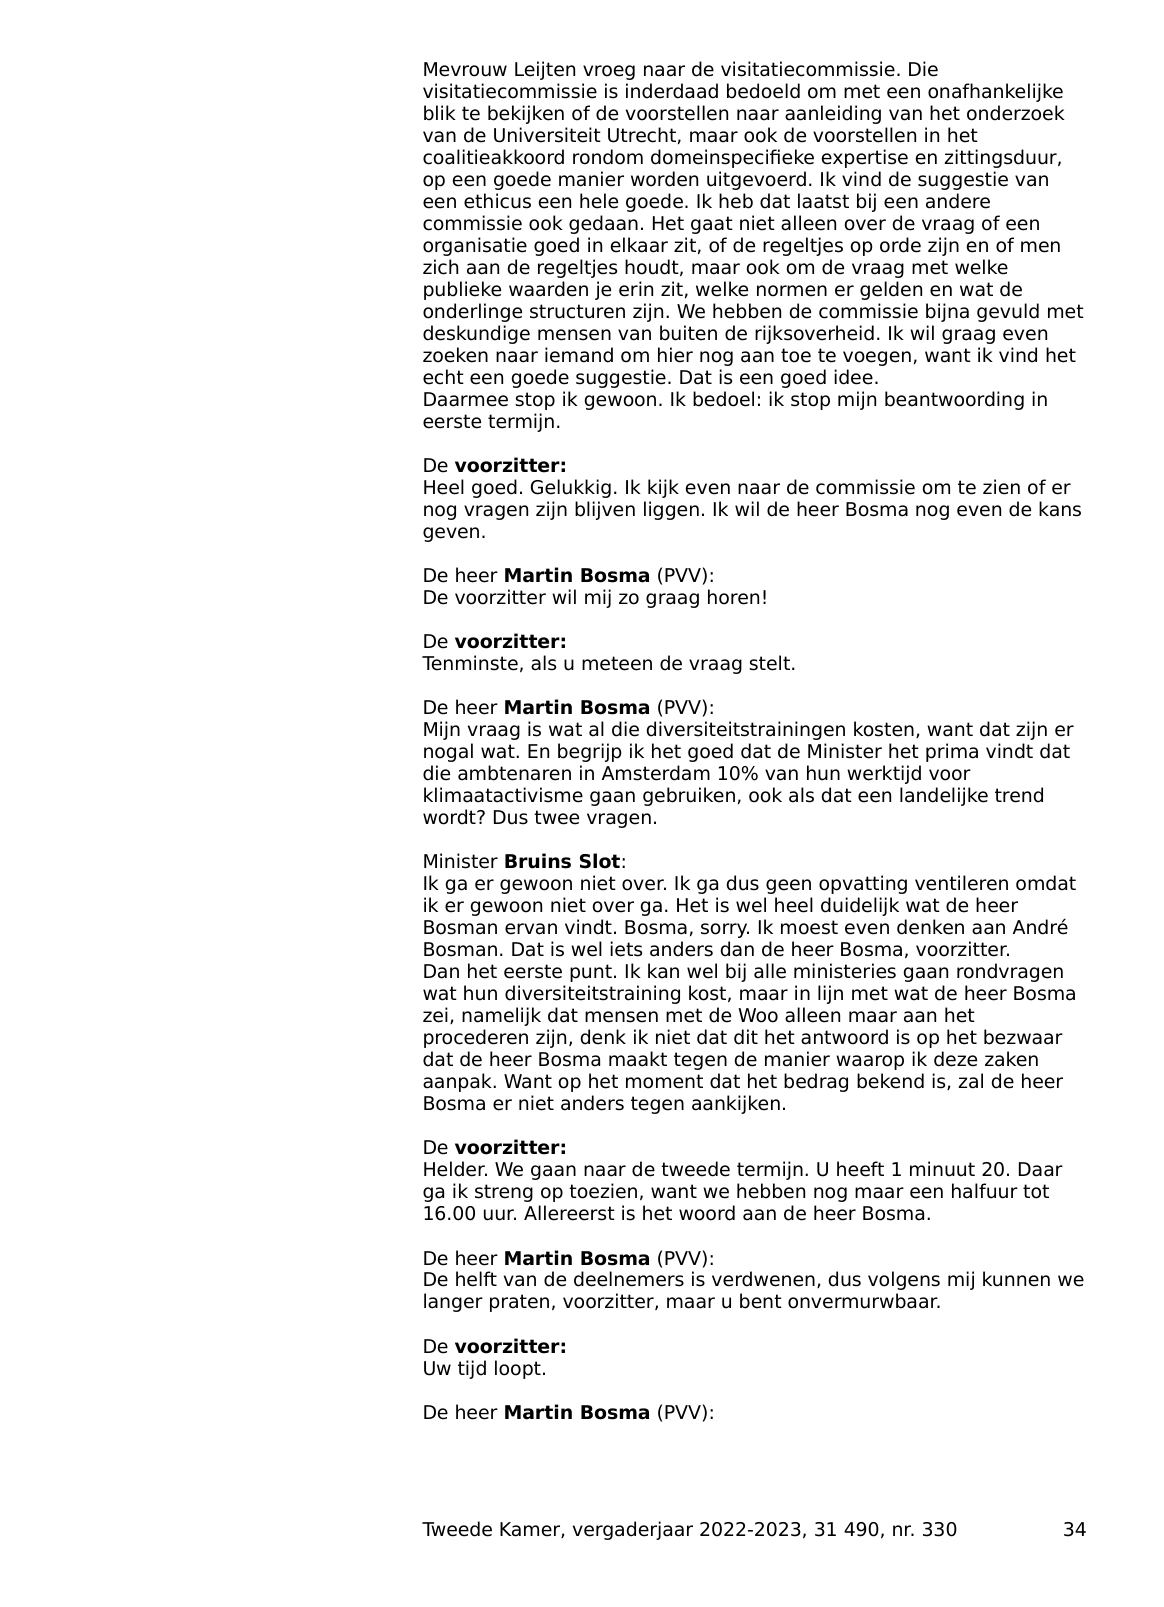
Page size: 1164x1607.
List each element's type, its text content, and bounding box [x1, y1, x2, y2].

text De helft van de deelnemers is verdwenen, dus volgens mij kunnen we langer praten, voorzitter, maar u bent onvermurwbaar. [422, 1269, 1087, 1313]
text Mevrouw Leijten vroeg naar de visitatiecommissie. Die visitatiecommissie is inderdaad bedoeld om met een onafhankelijke blik te bekijken of de voorstellen naar aanleiding van het onderzoek van de Universiteit Utrecht, maar ook de voorstellen in het coalitieakkoord rondom domeinspecifieke expertise en zittingsduur, op een goede manier worden uitgevoerd. Ik vind de suggestie van een ethicus een hele goede. Ik heb dat laatst bij een andere commissie ook gedaan. Het gaat niet alleen over de vraag of een organisatie goed in elkaar zit, of de regeltjes op orde zijn en of men zich aan de regeltjes houdt, maar ook om de vraag met welke publieke waarden je erin zit, welke normen er gelden en wat de onderlinge structuren zijn. We hebben de commissie bijna gevuld met deskundige mensen van buiten de rijksoverheid. Ik wil graag even zoeken naar iemand om hier nog aan toe te voegen, want ik vind het echt een goede suggestie. Dat is een goed idee. [422, 59, 1087, 389]
text Daarmee stop ik gewoon. Ik bedoel: ik stop mijn beantwoording in eerste termijn. [422, 389, 1087, 433]
text De voorzitter wil mij zo graag horen! [422, 587, 1087, 609]
text Helder. We gaan naar de tweede termijn. U heeft 1 minuut 20. Daar ga ik streng op toezien, want we hebben nog maar een halfuur tot 16.00 uur. Allereerst is het woord aan de heer Bosma. [422, 1159, 1087, 1225]
text De heer Martin Bosma (PVV): [422, 1402, 1087, 1424]
text De voorzitter: [422, 631, 1087, 653]
text Uw tijd loopt. [422, 1357, 1087, 1379]
text De voorzitter: [422, 455, 1087, 477]
text De heer Martin Bosma (PVV): [422, 565, 1087, 587]
text Mijn vraag is wat al die diversiteitstrainingen kosten, want dat zijn er nogal wat. En begrijp ik het goed dat de Minister het prima vindt dat die ambtenaren in Amsterdam 10% van hun werktijd voor klimaatactivisme gaan gebruiken, ook als dat een landelijke trend wordt? Dus twee vragen. [422, 719, 1087, 829]
text De voorzitter: [422, 1336, 1087, 1357]
text De heer Martin Bosma (PVV): [422, 1247, 1087, 1269]
text Minister Bruins Slot: [422, 851, 1087, 873]
text Tenminste, als u meteen de vraag stelt. [422, 653, 1087, 675]
text De heer Martin Bosma (PVV): [422, 697, 1087, 719]
text De voorzitter: [422, 1137, 1087, 1159]
text Heel goed. Gelukkig. Ik kijk even naar de commissie om te zien of er nog vragen zijn blijven liggen. Ik wil de heer Bosma nog even de kans geven. [422, 477, 1087, 543]
text Ik ga er gewoon niet over. Ik ga dus geen opvatting ventileren omdat ik er gewoon niet over ga. Het is wel heel duidelijk wat de heer Bosman ervan vindt. Bosma, sorry. Ik moest even denken aan André Bosman. Dat is wel iets anders dan de heer Bosma, voorzitter. [422, 873, 1087, 961]
text Dan het eerste punt. Ik kan wel bij alle ministeries gaan rondvragen wat hun diversiteitstraining kost, maar in lijn met wat de heer Bosma zei, namelijk dat mensen met de Woo alleen maar aan het procederen zijn, denk ik niet dat dit het antwoord is op het bezwaar dat de heer Bosma maakt tegen de manier waarop ik deze zaken aanpak. Want op het moment dat het bedrag bekend is, zal de heer Bosma er niet anders tegen aankijken. [422, 961, 1087, 1115]
